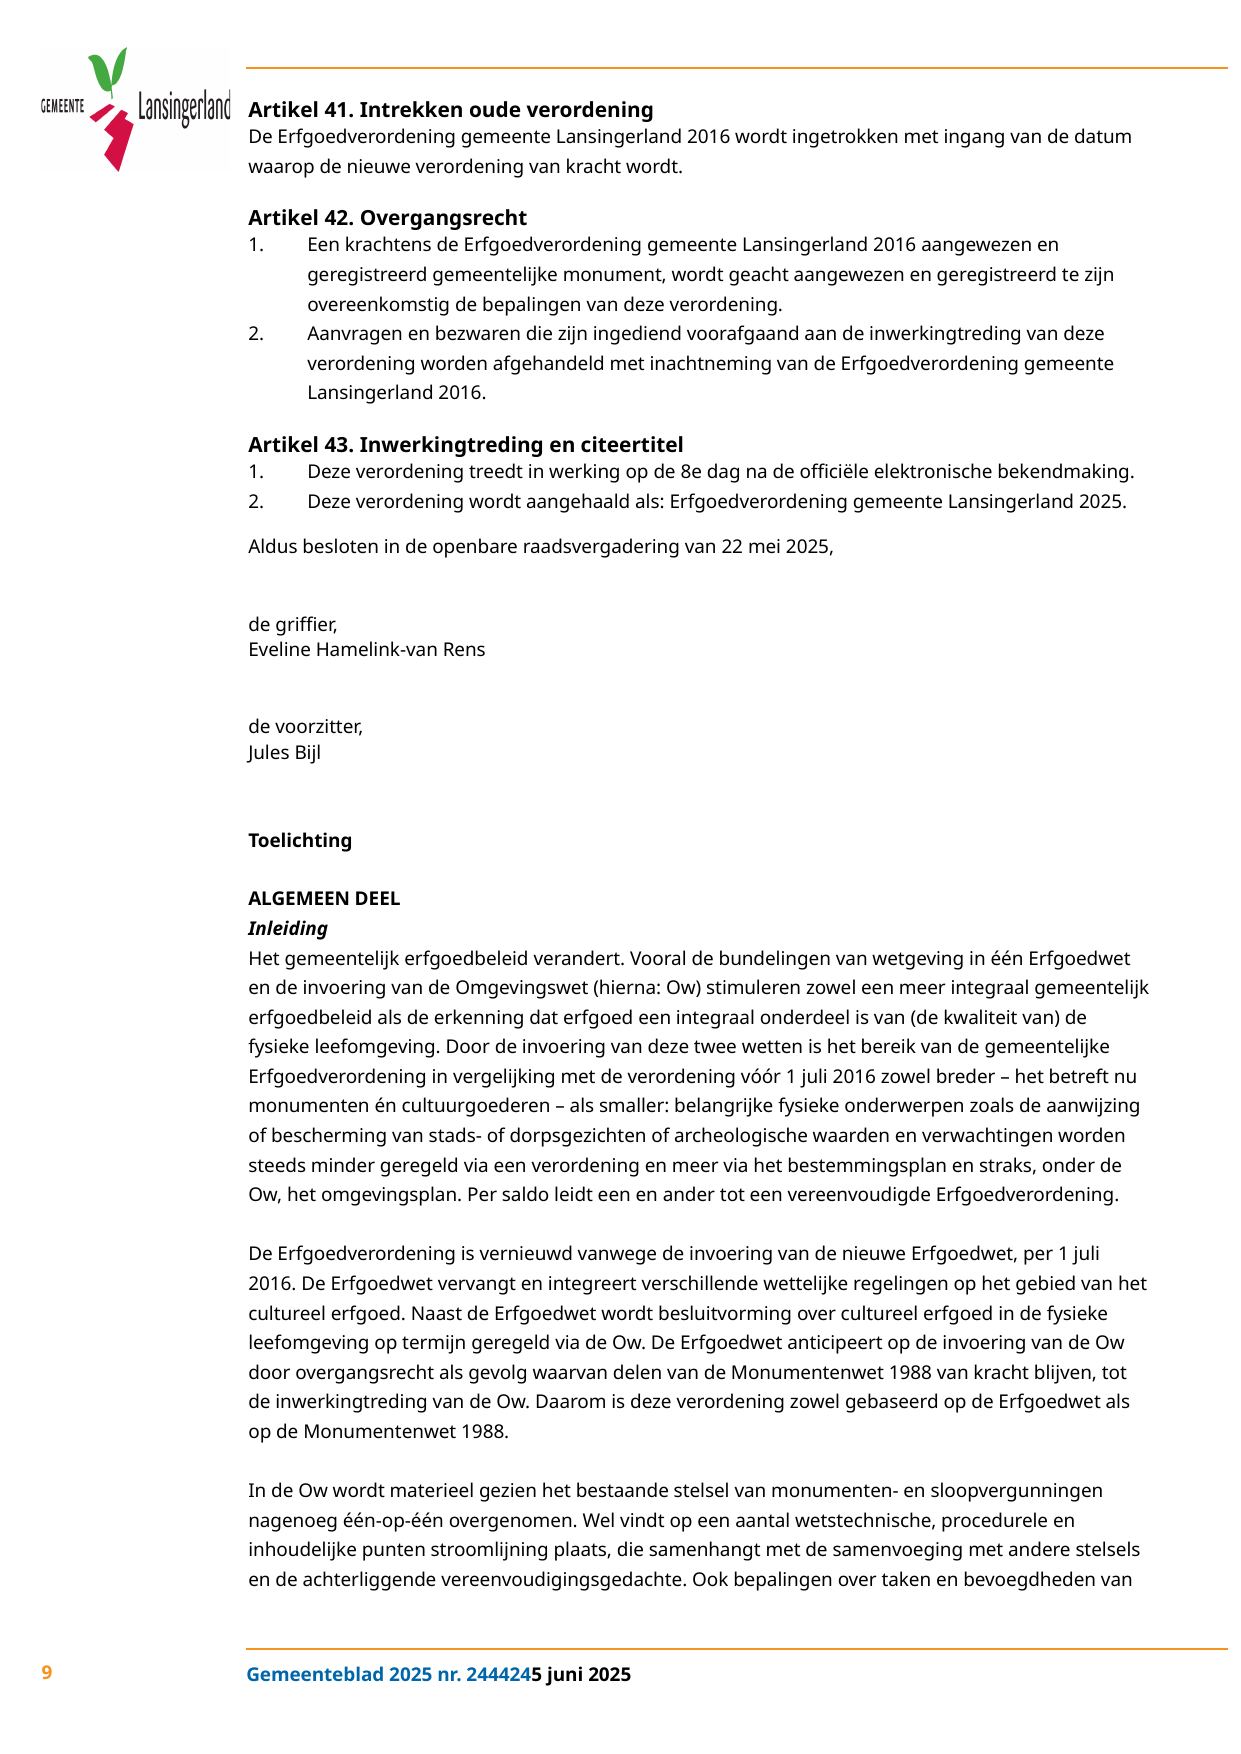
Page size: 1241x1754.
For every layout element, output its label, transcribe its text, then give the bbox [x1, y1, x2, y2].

picture [41, 47, 231, 172]
text Artikel 42. Overgangsrecht [248, 203, 1152, 232]
text Aldus besloten in de openbare raadsvergadering van 22 mei 2025, [248, 534, 1152, 559]
list Aanvragen en bezwaren die zijn ingediend voorafgaand aan de inwerkingtreding van deze verordening worden afgehandeld met inachtneming van de Erfgoedverordening gemeente Lansingerland 2016. [248, 320, 1152, 405]
text ALGEMEEN DEEL [248, 886, 1152, 911]
text de griffier, [248, 611, 1152, 637]
text Jules Bijl [248, 739, 1152, 765]
text De Erfgoedverordening is vernieuwd vanwege de invoering van de nieuwe Erfgoedwet, per 1 juli 2016. De Erfgoedwet vervangt en integreert verschillende wettelijke regelingen op het gebied van het cultureel erfgoed. Naast de Erfgoedwet wordt besluitvorming over cultureel erfgoed in de fysieke leefomgeving op termijn geregeld via de Ow. De Erfgoedwet anticipeert op de invoering van de Ow door overgangsrecht als gevolg waarvan delen van de Monumentenwet 1988 van kracht blijven, tot de inwerkingtreding van de Ow. Daarom is deze verordening zowel gebaseerd op de Erfgoedwet als op de Monumentenwet 1988. [248, 1241, 1152, 1444]
text Artikel 41. Intrekken oude verordening [248, 95, 1152, 123]
list Deze verordening wordt aangehaald als: Erfgoedverordening gemeente Lansingerland 2025. [248, 488, 1152, 514]
text Inleiding [248, 915, 1152, 941]
text Eveline Hamelink-van Rens [248, 637, 1152, 662]
list Deze verordening treedt in werking op de 8e dag na de officiële elektronische bekendmaking. [248, 458, 1152, 484]
text Het gemeentelijk erfgoedbeleid verandert. Vooral de bundelingen van wetgeving in één Erfgoedwet en de invoering van de Omgevingswet (hierna: Ow) stimuleren zowel een meer integraal gemeentelijk erfgoedbeleid als de erkenning dat erfgoed een integraal onderdeel is van (de kwaliteit van) de fysieke leefomgeving. Door de invoering van deze twee wetten is het bereik van de gemeentelijke Erfgoedverordening in vergelijking met de verordening vóór 1 juli 2016 zowel breder – het betreft nu monumenten én cultuurgoederen – als smaller: belangrijke fysieke onderwerpen zoals de aanwijzing of bescherming van stads- of dorpsgezichten of archeologische waarden en verwachtingen worden steeds minder geregeld via een verordening en meer via het bestemmingsplan en straks, onder de Ow, het omgevingsplan. Per saldo leidt een en ander tot een vereenvoudigde Erfgoedverordening. [248, 945, 1152, 1207]
text Toelichting [248, 817, 1152, 856]
text De Erfgoedverordening gemeente Lansingerland 2016 wordt ingetrokken met ingang van de datum waarop de nieuwe verordening van kracht wordt. [248, 123, 1152, 178]
text de voorzitter, [248, 714, 1152, 739]
text In de Ow wordt materieel gezien het bestaande stelsel van monumenten- en sloopvergunningen nagenoeg één-op-één overgenomen. Wel vindt op een aantal wetstechnische, procedurele en inhoudelijke punten stroomlijning plaats, die samenhangt met de samenvoeging met andere stelsels en de achterliggende vereenvoudigingsgedachte. Ook bepalingen over taken en bevoegdheden van [248, 1477, 1152, 1592]
list Een krachtens de Erfgoedverordening gemeente Lansingerland 2016 aangewezen en geregistreerd gemeentelijke monument, wordt geacht aangewezen en geregistreerd te zijn overeenkomstig de bepalingen van deze verordening. [248, 232, 1152, 317]
text Artikel 43. Inwerkingtreding en citeertitel [248, 430, 1152, 458]
